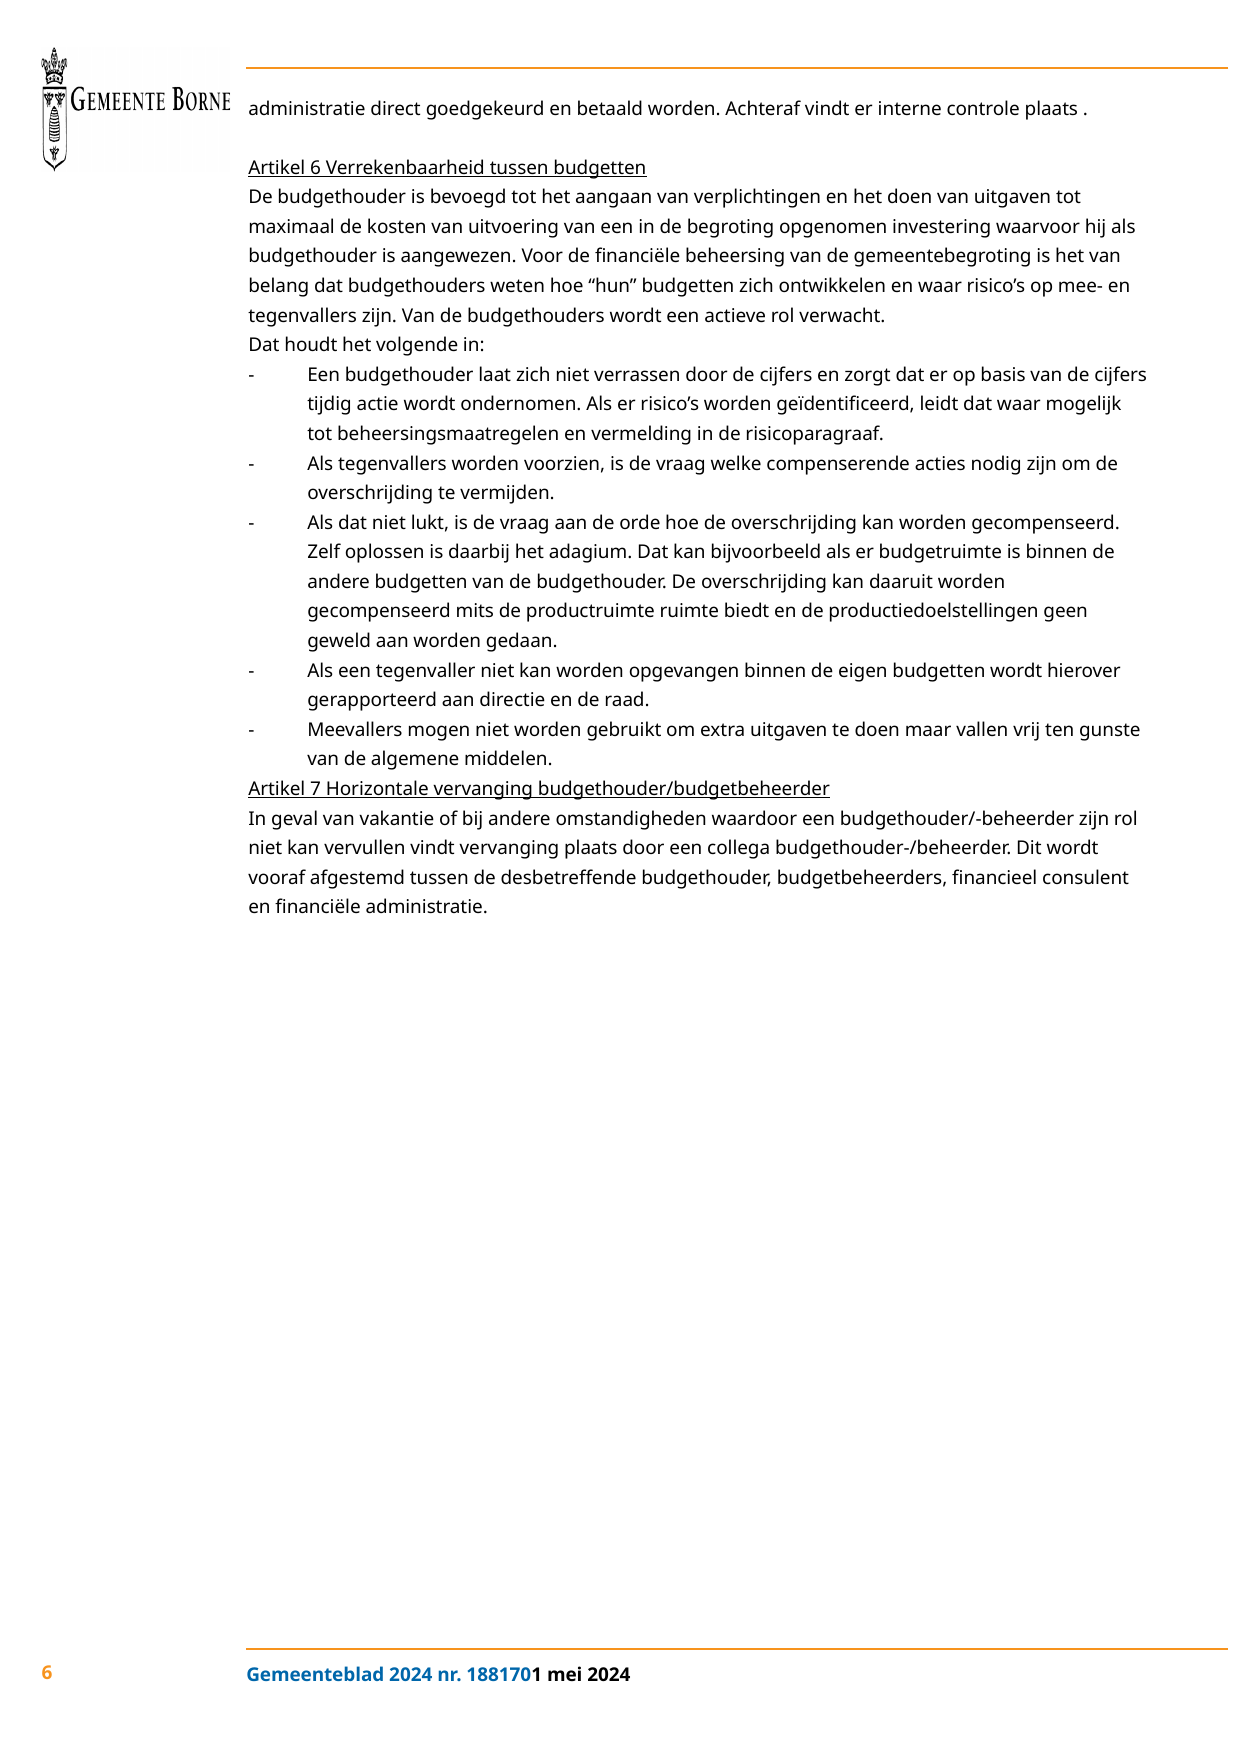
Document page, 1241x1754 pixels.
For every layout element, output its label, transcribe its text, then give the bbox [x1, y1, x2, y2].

text De budgethouder is bevoegd tot het aangaan van verplichtingen en het doen van uitgaven tot maximaal de kosten van uitvoering van een in de begroting opgenomen investering waarvoor hij als budgethouder is aangewezen. Voor de financiële beheersing van de gemeentebegroting is het van belang dat budgethouders weten hoe “hun” budgetten zich ontwikkelen en waar risico’s op mee- en tegenvallers zijn. Van de budgethouders wordt een actieve rol verwacht. [248, 183, 1152, 328]
list Als een tegenvaller niet kan worden opgevangen binnen de eigen budgetten wordt hierover gerapporteerd aan directie en de raad. [248, 657, 1152, 712]
text Dat houdt het volgende in: [248, 331, 1152, 357]
text In geval van vakantie of bij andere omstandigheden waardoor een budgethouder/-beheerder zijn rol niet kan vervullen vindt vervanging plaats door een collega budgethouder-/beheerder. Dit wordt vooraf afgestemd tussen de desbetreffende budgethouder, budgetbeheerders, financieel consulent en financiële administratie. [248, 805, 1152, 919]
list Als tegenvallers worden voorzien, is de vraag welke compenserende acties nodig zijn om de overschrijding te vermijden. [248, 450, 1152, 505]
picture [41, 47, 231, 172]
text Artikel 7 Horizontale vervanging budgethouder/budgetbeheerder [248, 775, 1152, 801]
list Als dat niet lukt, is de vraag aan de orde hoe de overschrijding kan worden gecompenseerd. Zelf oplossen is daarbij het adagium. Dat kan bijvoorbeeld als er budgetruimte is binnen de andere budgetten van de budgethouder. De overschrijding kan daaruit worden gecompenseerd mits de productruimte ruimte biedt en de productiedoelstellingen geen geweld aan worden gedaan. [248, 509, 1152, 653]
text Artikel 6 Verrekenbaarheid tussen budgetten [248, 154, 1152, 180]
list Meevallers mogen niet worden gebruikt om extra uitgaven te doen maar vallen vrij ten gunste van de algemene middelen. [248, 716, 1152, 771]
text administratie direct goedgekeurd en betaald worden. Achteraf vindt er interne controle plaats . [248, 95, 1152, 121]
list Een budgethouder laat zich niet verrassen door de cijfers en zorgt dat er op basis van de cijfers tijdig actie wordt ondernomen. Als er risico’s worden geïdentificeerd, leidt dat waar mogelijk tot beheersingsmaatregelen en vermelding in de risicoparagraaf. [248, 361, 1152, 446]
